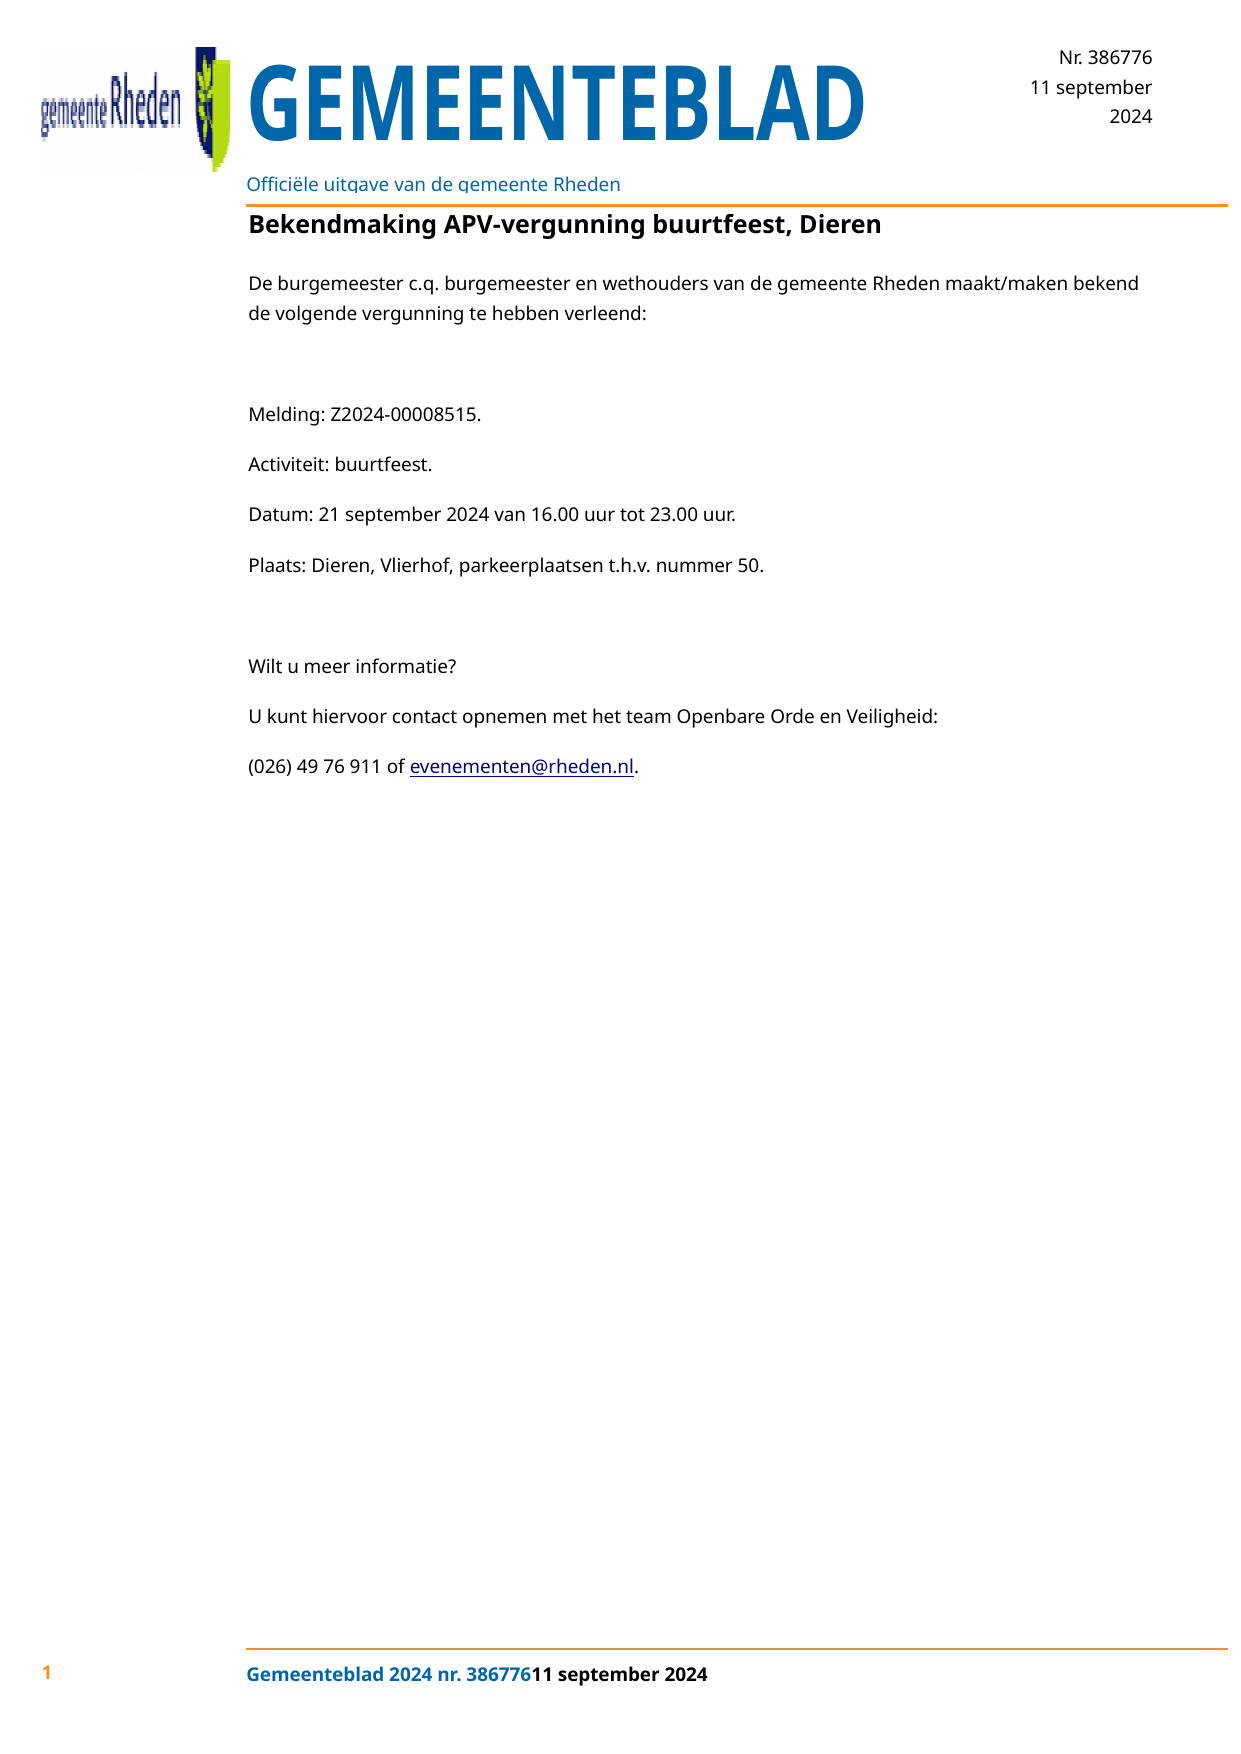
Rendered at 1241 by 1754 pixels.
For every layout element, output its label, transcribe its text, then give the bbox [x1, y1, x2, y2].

text (026) 49 76 911 of evenementen@rheden.nl. [248, 754, 1152, 779]
text Datum: 21 september 2024 van 16.00 uur tot 23.00 uur. [248, 502, 1152, 527]
text U kunt hiervoor contact opnemen met het team Openbare Orde en Veiligheid: [248, 703, 1152, 729]
text Melding: Z2024-00008515. [248, 401, 1152, 426]
text Bekendmaking APV-vergunning buurtfeest, Dieren [248, 207, 1152, 241]
picture [41, 47, 231, 172]
text Wilt u meer informatie? [248, 653, 1152, 678]
text Activiteit: buurtfeest. [248, 451, 1152, 477]
text Plaats: Dieren, Vlierhof, parkeerplaatsen t.h.v. nummer 50. [248, 552, 1152, 578]
text De burgemeester c.q. burgemeester en wethouders van de gemeente Rheden maakt/maken bekend de volgende vergunning te hebben verleend: [248, 270, 1152, 326]
